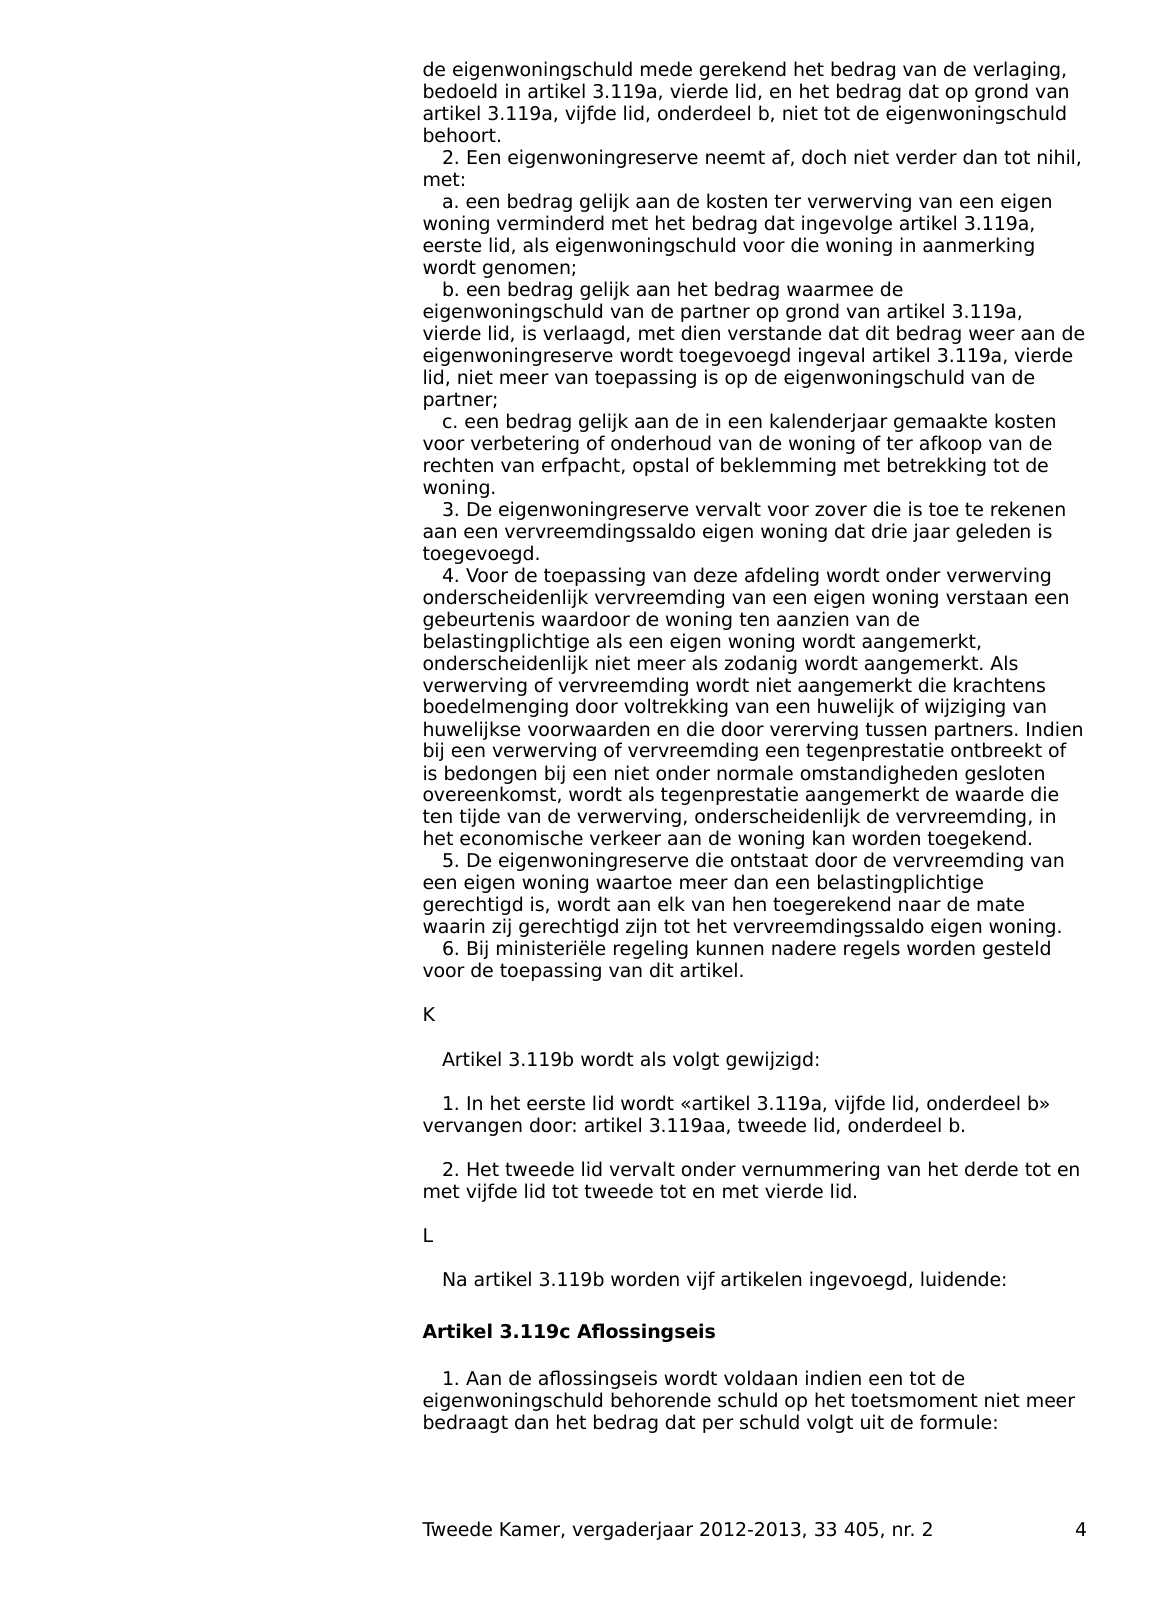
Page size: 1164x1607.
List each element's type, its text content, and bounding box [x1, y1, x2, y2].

text 2. Een eigenwoningreserve neemt af, doch niet verder dan tot nihil, met: [422, 147, 1087, 191]
text c. een bedrag gelijk aan de in een kalenderjaar gemaakte kosten voor verbetering of onderhoud van de woning of ter afkoop van de rechten van erfpacht, opstal of beklemming met betrekking tot de woning. [422, 411, 1087, 499]
text 1. Aan de aflossingseis wordt voldaan indien een tot de eigenwoningschuld behorende schuld op het toetsmoment niet meer bedraagt dan het bedrag dat per schuld volgt uit de formule: [422, 1368, 1087, 1434]
text b. een bedrag gelijk aan het bedrag waarmee de eigenwoningschuld van de partner op grond van artikel 3.119a, vierde lid, is verlaagd, met dien verstande dat dit bedrag weer aan de eigenwoningreserve wordt toegevoegd ingeval artikel 3.119a, vierde lid, niet meer van toepassing is op de eigenwoningschuld van de partner; [422, 279, 1087, 411]
text 6. Bij ministeriële regeling kunnen nadere regels worden gesteld voor de toepassing van dit artikel. [422, 938, 1087, 982]
text 2. Het tweede lid vervalt onder vernummering van het derde tot en met vijfde lid tot tweede tot en met vierde lid. [422, 1159, 1087, 1203]
text Artikel 3.119b wordt als volgt gewijzigd: [422, 1048, 1087, 1071]
text de eigenwoningschuld mede gerekend het bedrag van de verlaging, bedoeld in artikel 3.119a, vierde lid, en het bedrag dat op grond van artikel 3.119a, vijfde lid, onderdeel b, niet tot de eigenwoningschuld behoort. [422, 59, 1087, 147]
text 4. Voor de toepassing van deze afdeling wordt onder verwerving onderscheidenlijk vervreemding van een eigen woning verstaan een gebeurtenis waardoor de woning ten aanzien van de belastingplichtige als een eigen woning wordt aangemerkt, onderscheidenlijk niet meer als zodanig wordt aangemerkt. Als verwerving of vervreemding wordt niet aangemerkt die krachtens boedelmenging door voltrekking van een huwelijk of wijziging van huwelijkse voorwaarden en die door vererving tussen partners. Indien bij een verwerving of vervreemding een tegenprestatie ontbreekt of is bedongen bij een niet onder normale omstandigheden gesloten overeenkomst, wordt als tegenprestatie aangemerkt de waarde die ten tijde van de verwerving, onderscheidenlijk de vervreemding, in het economische verkeer aan de woning kan worden toegekend. [422, 564, 1087, 850]
text L [422, 1225, 1087, 1247]
text 5. De eigenwoningreserve die ontstaat door de vervreemding van een eigen woning waartoe meer dan een belastingplichtige gerechtigd is, wordt aan elk van hen toegerekend naar de mate waarin zij gerechtigd zijn tot het vervreemdingssaldo eigen woning. [422, 850, 1087, 938]
text K [422, 1004, 1087, 1026]
subtitle Artikel 3.119c Aflossingseis [422, 1321, 1087, 1343]
text Na artikel 3.119b worden vijf artikelen ingevoegd, luidende: [422, 1269, 1087, 1291]
text 3. De eigenwoningreserve vervalt voor zover die is toe te rekenen aan een vervreemdingssaldo eigen woning dat drie jaar geleden is toegevoegd. [422, 499, 1087, 564]
text a. een bedrag gelijk aan de kosten ter verwerving van een eigen woning verminderd met het bedrag dat ingevolge artikel 3.119a, eerste lid, als eigenwoningschuld voor die woning in aanmerking wordt genomen; [422, 191, 1087, 279]
text 1. In het eerste lid wordt «artikel 3.119a, vijfde lid, onderdeel b» vervangen door: artikel 3.119aa, tweede lid, onderdeel b. [422, 1093, 1087, 1137]
